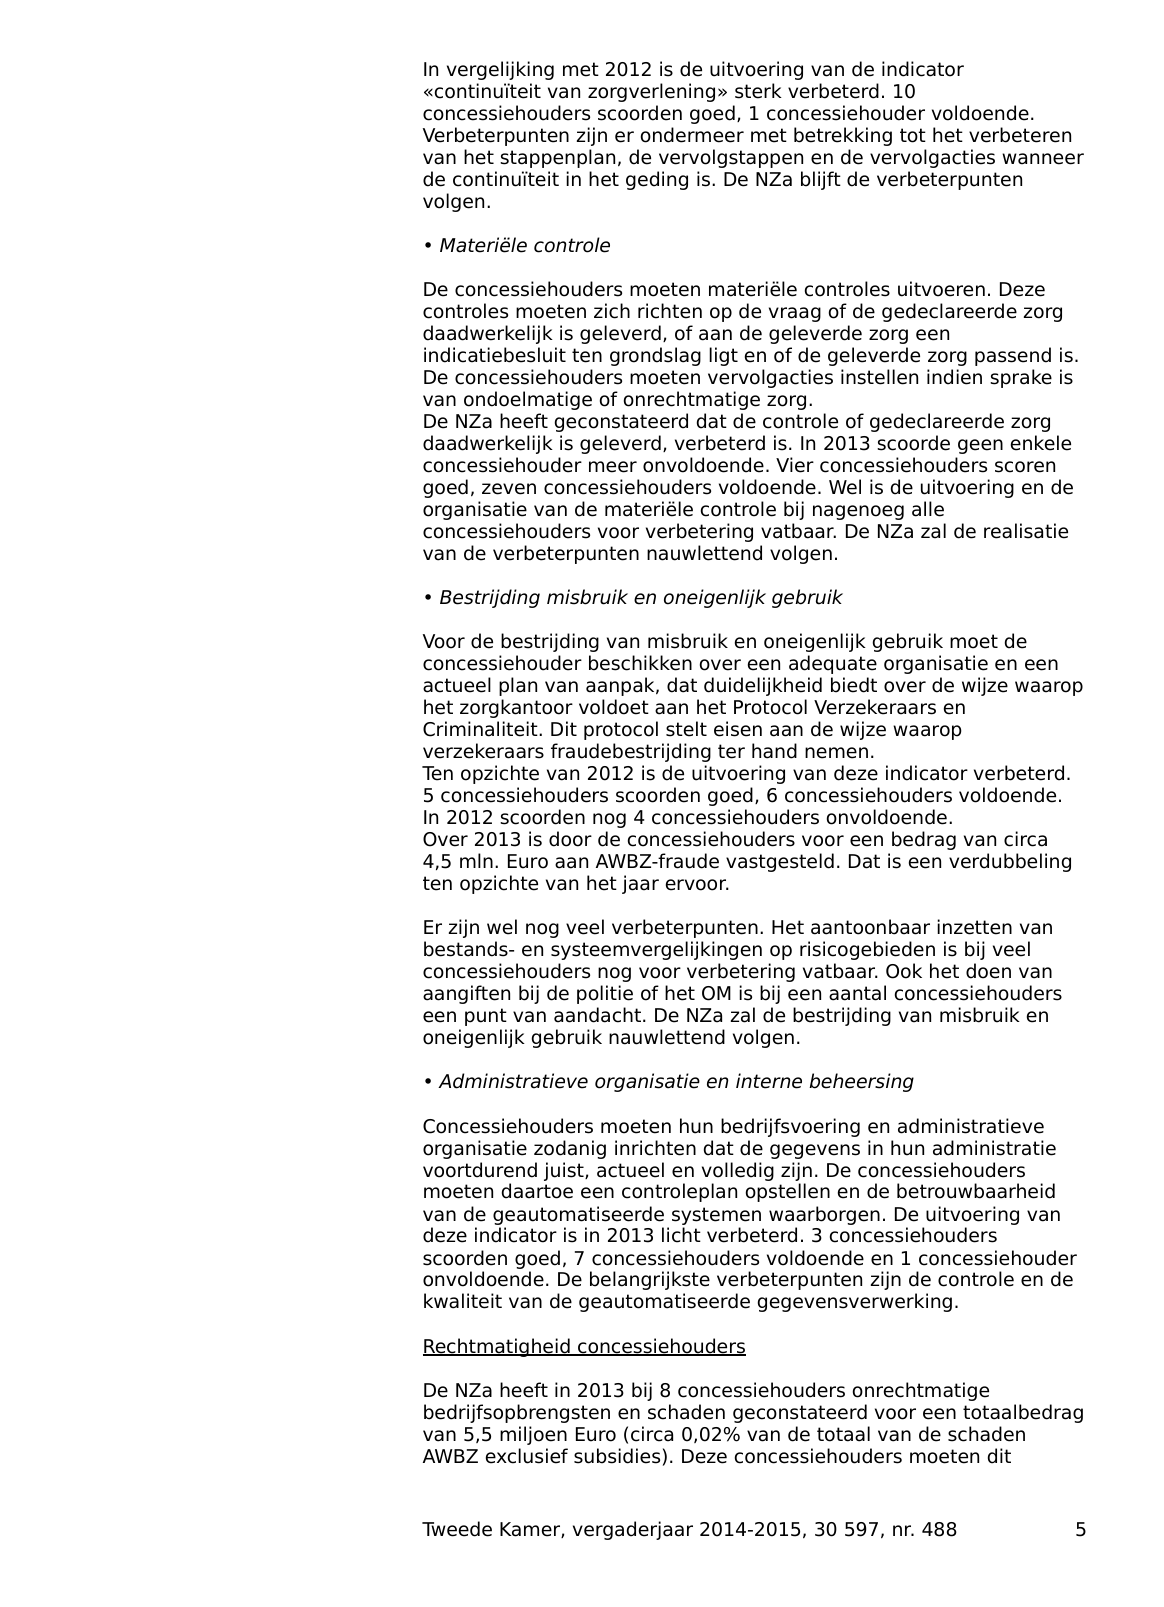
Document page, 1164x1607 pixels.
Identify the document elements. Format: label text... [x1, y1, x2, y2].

text Ten opzichte van 2012 is de uitvoering van deze indicator verbeterd. 5 concessiehouders scoorden goed, 6 concessiehouders voldoende. In 2012 scoorden nog 4 concessiehouders onvoldoende. [422, 763, 1087, 829]
text Voor de bestrijding van misbruik en oneigenlijk gebruik moet de concessiehouder beschikken over een adequate organisatie en een actueel plan van aanpak, dat duidelijkheid biedt over de wijze waarop het zorgkantoor voldoet aan het Protocol Verzekeraars en Criminaliteit. Dit protocol stelt eisen aan de wijze waarop verzekeraars fraudebestrijding ter hand nemen. [422, 631, 1087, 763]
subtitle • Bestrijding misbruik en oneigenlijk gebruik [422, 587, 1087, 609]
text In vergelijking met 2012 is de uitvoering van de indicator «continuïteit van zorgverlening» sterk verbeterd. 10 concessiehouders scoorden goed, 1 concessiehouder voldoende. [422, 59, 1087, 125]
subtitle • Administratieve organisatie en interne beheersing [422, 1071, 1087, 1093]
text De concessiehouders moeten materiële controles uitvoeren. Deze controles moeten zich richten op de vraag of de gedeclareerde zorg daadwerkelijk is geleverd, of aan de geleverde zorg een indicatiebesluit ten grondslag ligt en of de geleverde zorg passend is. De concessiehouders moeten vervolgacties instellen indien sprake is van ondoelmatige of onrechtmatige zorg. [422, 279, 1087, 411]
text Er zijn wel nog veel verbeterpunten. Het aantoonbaar inzetten van bestands- en systeemvergelijkingen op risicogebieden is bij veel concessiehouders nog voor verbetering vatbaar. Ook het doen van aangiften bij de politie of het OM is bij een aantal concessiehouders een punt van aandacht. De NZa zal de bestrijding van misbruik en oneigenlijk gebruik nauwlettend volgen. [422, 917, 1087, 1049]
text De NZa heeft geconstateerd dat de controle of gedeclareerde zorg daadwerkelijk is geleverd, verbeterd is. In 2013 scoorde geen enkele concessiehouder meer onvoldoende. Vier concessiehouders scoren goed, zeven concessiehouders voldoende. Wel is de uitvoering en de organisatie van de materiële controle bij nagenoeg alle concessiehouders voor verbetering vatbaar. De NZa zal de realisatie van de verbeterpunten nauwlettend volgen. [422, 411, 1087, 565]
subtitle Rechtmatigheid concessiehouders [422, 1336, 1087, 1357]
text Concessiehouders moeten hun bedrijfsvoering en administratieve organisatie zodanig inrichten dat de gegevens in hun administratie voortdurend juist, actueel en volledig zijn. De concessiehouders moeten daartoe een controleplan opstellen en de betrouwbaarheid van de geautomatiseerde systemen waarborgen. De uitvoering van deze indicator is in 2013 licht verbeterd. 3 concessiehouders scoorden goed, 7 concessiehouders voldoende en 1 concessiehouder onvoldoende. De belangrijkste verbeterpunten zijn de controle en de kwaliteit van de geautomatiseerde gegevensverwerking. [422, 1116, 1087, 1313]
text Verbeterpunten zijn er ondermeer met betrekking tot het verbeteren van het stappenplan, de vervolgstappen en de vervolgacties wanneer de continuïteit in het geding is. De NZa blijft de verbeterpunten volgen. [422, 125, 1087, 213]
text De NZa heeft in 2013 bij 8 concessiehouders onrechtmatige bedrijfsopbrengsten en schaden geconstateerd voor een totaalbedrag van 5,5 miljoen Euro (circa 0,02% van de totaal van de schaden AWBZ exclusief subsidies). Deze concessiehouders moeten dit [422, 1380, 1087, 1468]
subtitle • Materiële controle [422, 235, 1087, 257]
text Over 2013 is door de concessiehouders voor een bedrag van circa 4,5 mln. Euro aan AWBZ-fraude vastgesteld. Dat is een verdubbeling ten opzichte van het jaar ervoor. [422, 829, 1087, 895]
